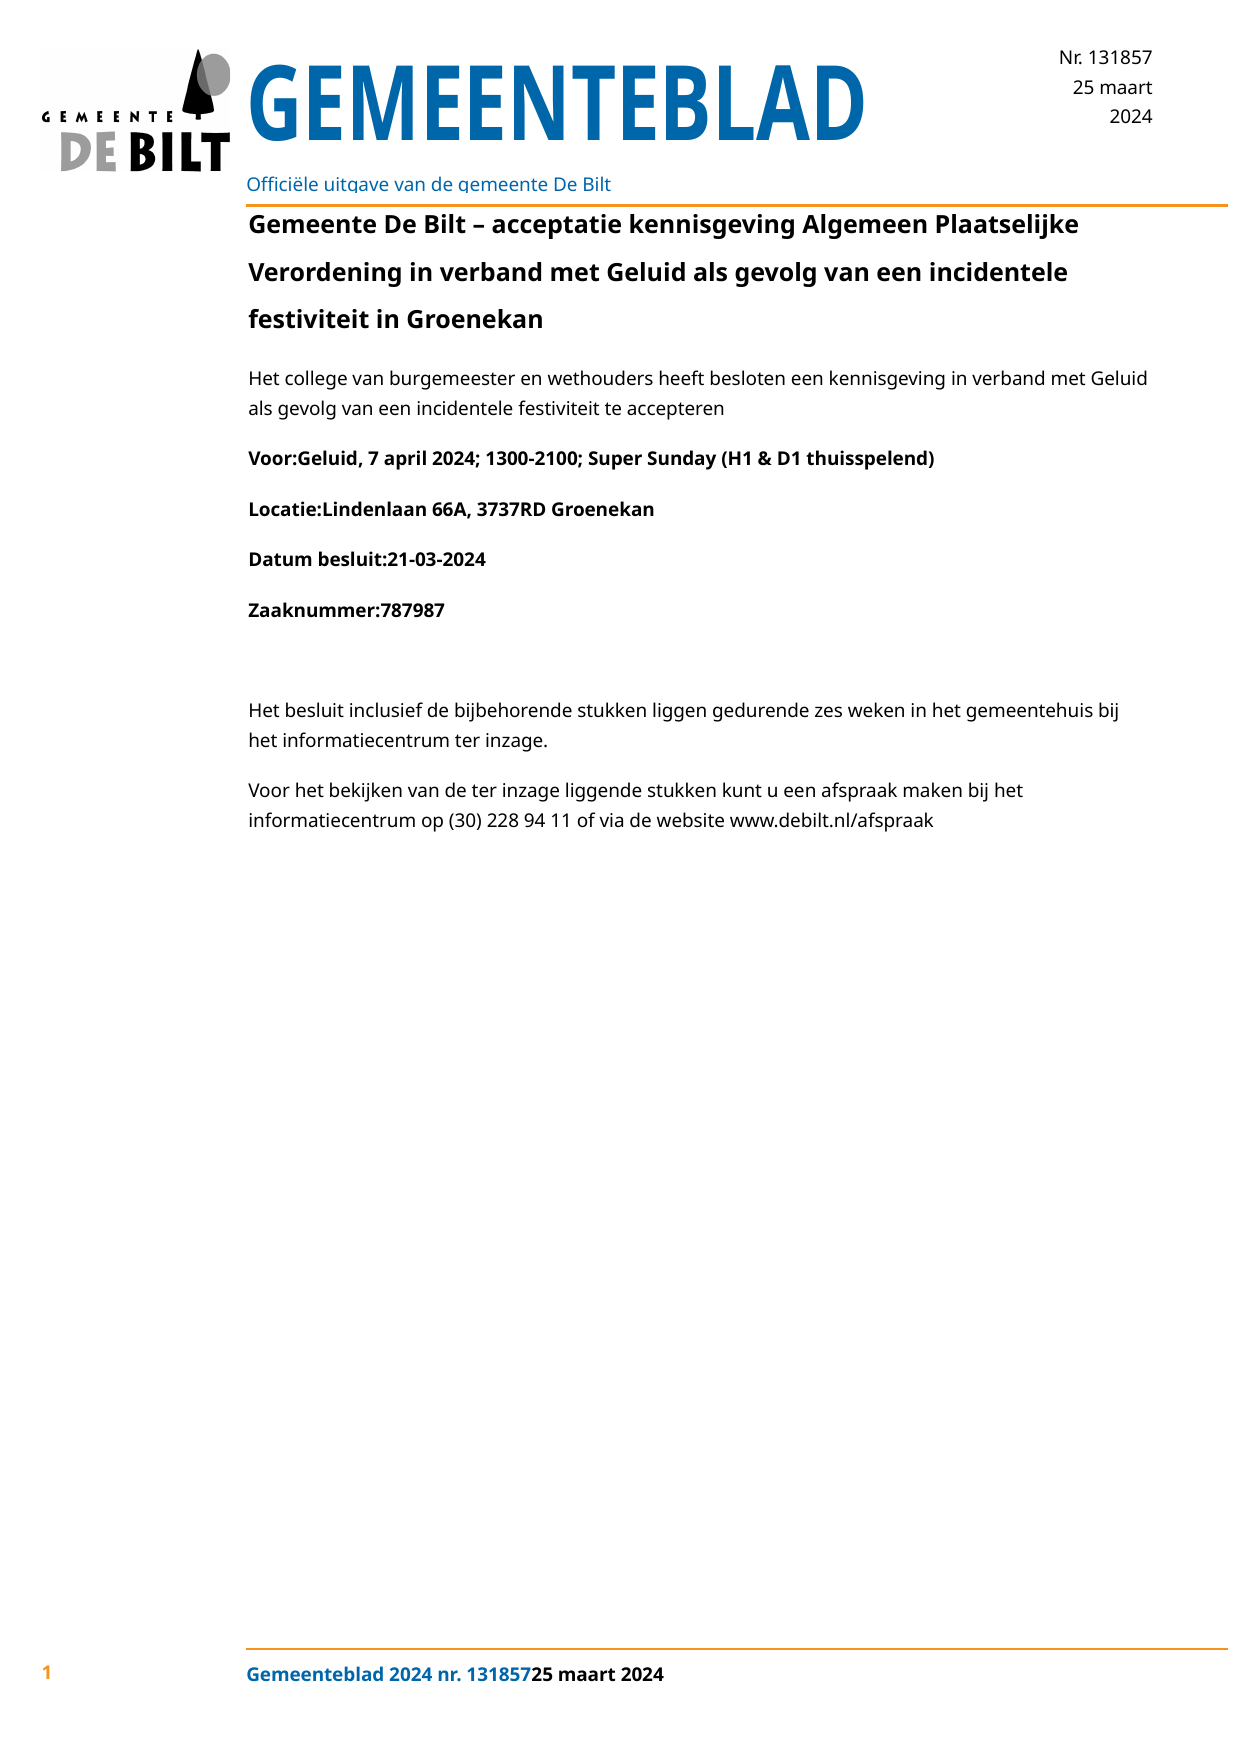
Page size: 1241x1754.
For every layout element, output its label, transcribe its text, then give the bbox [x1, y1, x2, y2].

text Voor het bekijken van de ter inzage liggende stukken kunt u een afspraak maken bij het informatiecentrum op (30) 228 94 11 of via de website www.debilt.nl/afspraak [248, 778, 1152, 833]
text Gemeente De Bilt – acceptatie kennisgeving Algemeen Plaatselijke Verordening in verband met Geluid als gevolg van een incidentele festiviteit in Groenekan [248, 207, 1152, 336]
text Zaaknummer:787987 [248, 597, 1152, 622]
text Het college van burgemeester en wethouders heeft besloten een kennisgeving in verband met Geluid als gevolg van een incidentele festiviteit te accepteren [248, 366, 1152, 421]
text Datum besluit:21-03-2024 [248, 546, 1152, 572]
text Voor:Geluid, 7 april 2024; 1300-2100; Super Sunday (H1 & D1 thuisspelend) [248, 446, 1152, 471]
text Locatie:Lindenlaan 66A, 3737RD Groenekan [248, 496, 1152, 522]
picture [41, 47, 231, 172]
text Het besluit inclusief de bijbehorende stukken liggen gedurende zes weken in het gemeentehuis bij het informatiecentrum ter inzage. [248, 698, 1152, 753]
